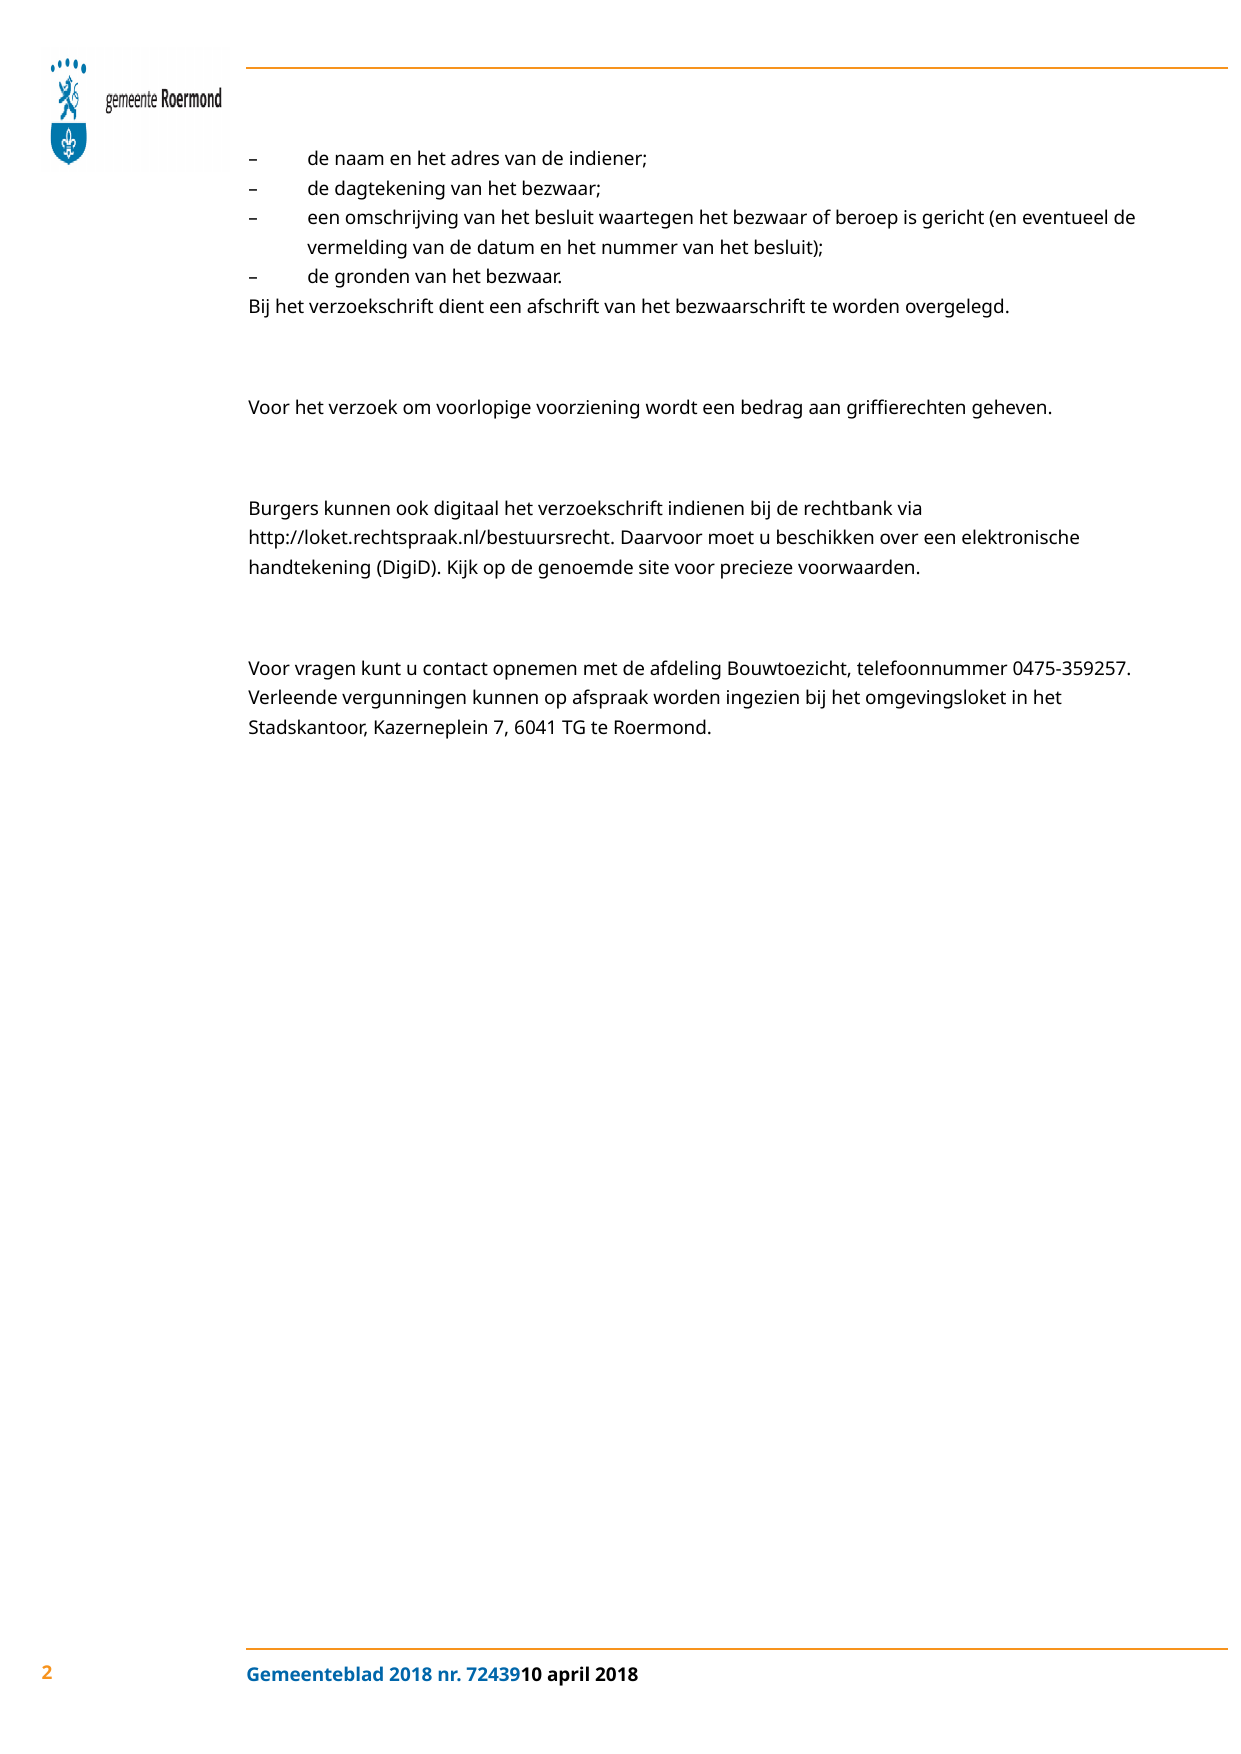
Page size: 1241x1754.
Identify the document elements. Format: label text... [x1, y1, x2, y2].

text Voor het verzoek om voorlopige voorziening wordt een bedrag aan griffierechten geheven. [248, 394, 1152, 420]
text Voor vragen kunt u contact opnemen met de afdeling Bouwtoezicht, telefoonnummer 0475-359257. Verleende vergunningen kunnen op afspraak worden ingezien bij het omgevingsloket in het Stadskantoor, Kazerneplein 7, 6041 TG te Roermond. [248, 655, 1152, 740]
list de naam en het adres van de indiener; [248, 145, 1152, 171]
text Bij het verzoekschrift dient een afschrift van het bezwaarschrift te worden overgelegd. [248, 293, 1152, 319]
text Burgers kunnen ook digitaal het verzoekschrift indienen bij de rechtbank via http://loket.rechtspraak.nl/bestuursrecht. Daarvoor moet u beschikken over een elektronische handtekening (DigiD). Kijk op de genoemde site voor precieze voorwaarden. [248, 495, 1152, 580]
list de dagtekening van het bezwaar; [248, 175, 1152, 201]
picture [41, 47, 231, 172]
list de gronden van het bezwaar. [248, 263, 1152, 289]
list een omschrijving van het besluit waartegen het bezwaar of beroep is gericht (en eventueel de vermelding van de datum en het nummer van het besluit); [248, 204, 1152, 260]
